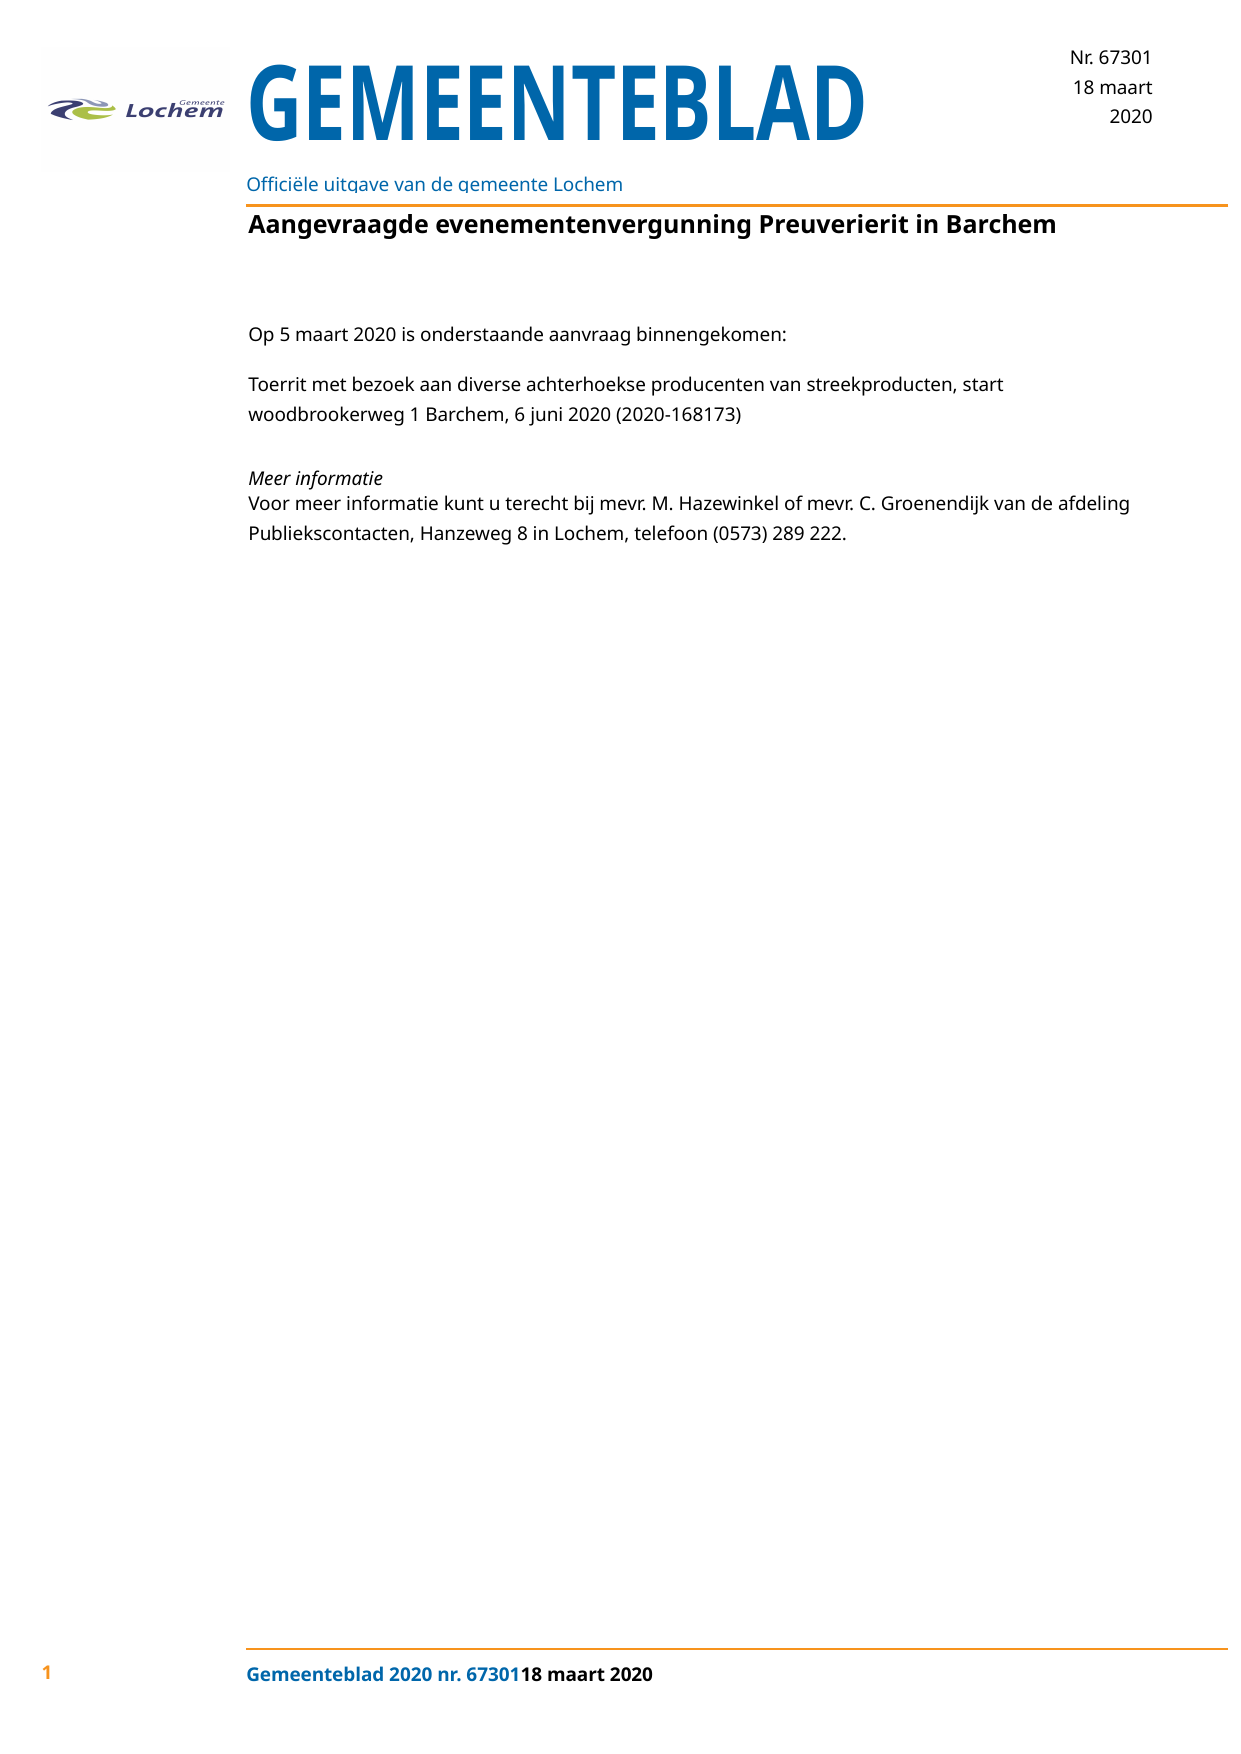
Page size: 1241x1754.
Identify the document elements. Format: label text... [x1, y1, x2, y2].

text Op 5 maart 2020 is onderstaande aanvraag binnengekomen: [248, 321, 1152, 346]
text Meer informatie [248, 465, 1152, 490]
text Voor meer informatie kunt u terecht bij mevr. M. Hazewinkel of mevr. C. Groenendijk van de afdeling Publiekscontacten, Hanzeweg 8 in Lochem, telefoon (0573) 289 222. [248, 490, 1152, 546]
text Toerrit met bezoek aan diverse achterhoekse producenten van streekproducten, start woodbrookerweg 1 Barchem, 6 juni 2020 (2020-168173) [248, 371, 1152, 426]
picture [41, 47, 231, 172]
text Aangevraagde evenementenvergunning Preuverierit in Barchem [248, 207, 1152, 241]
